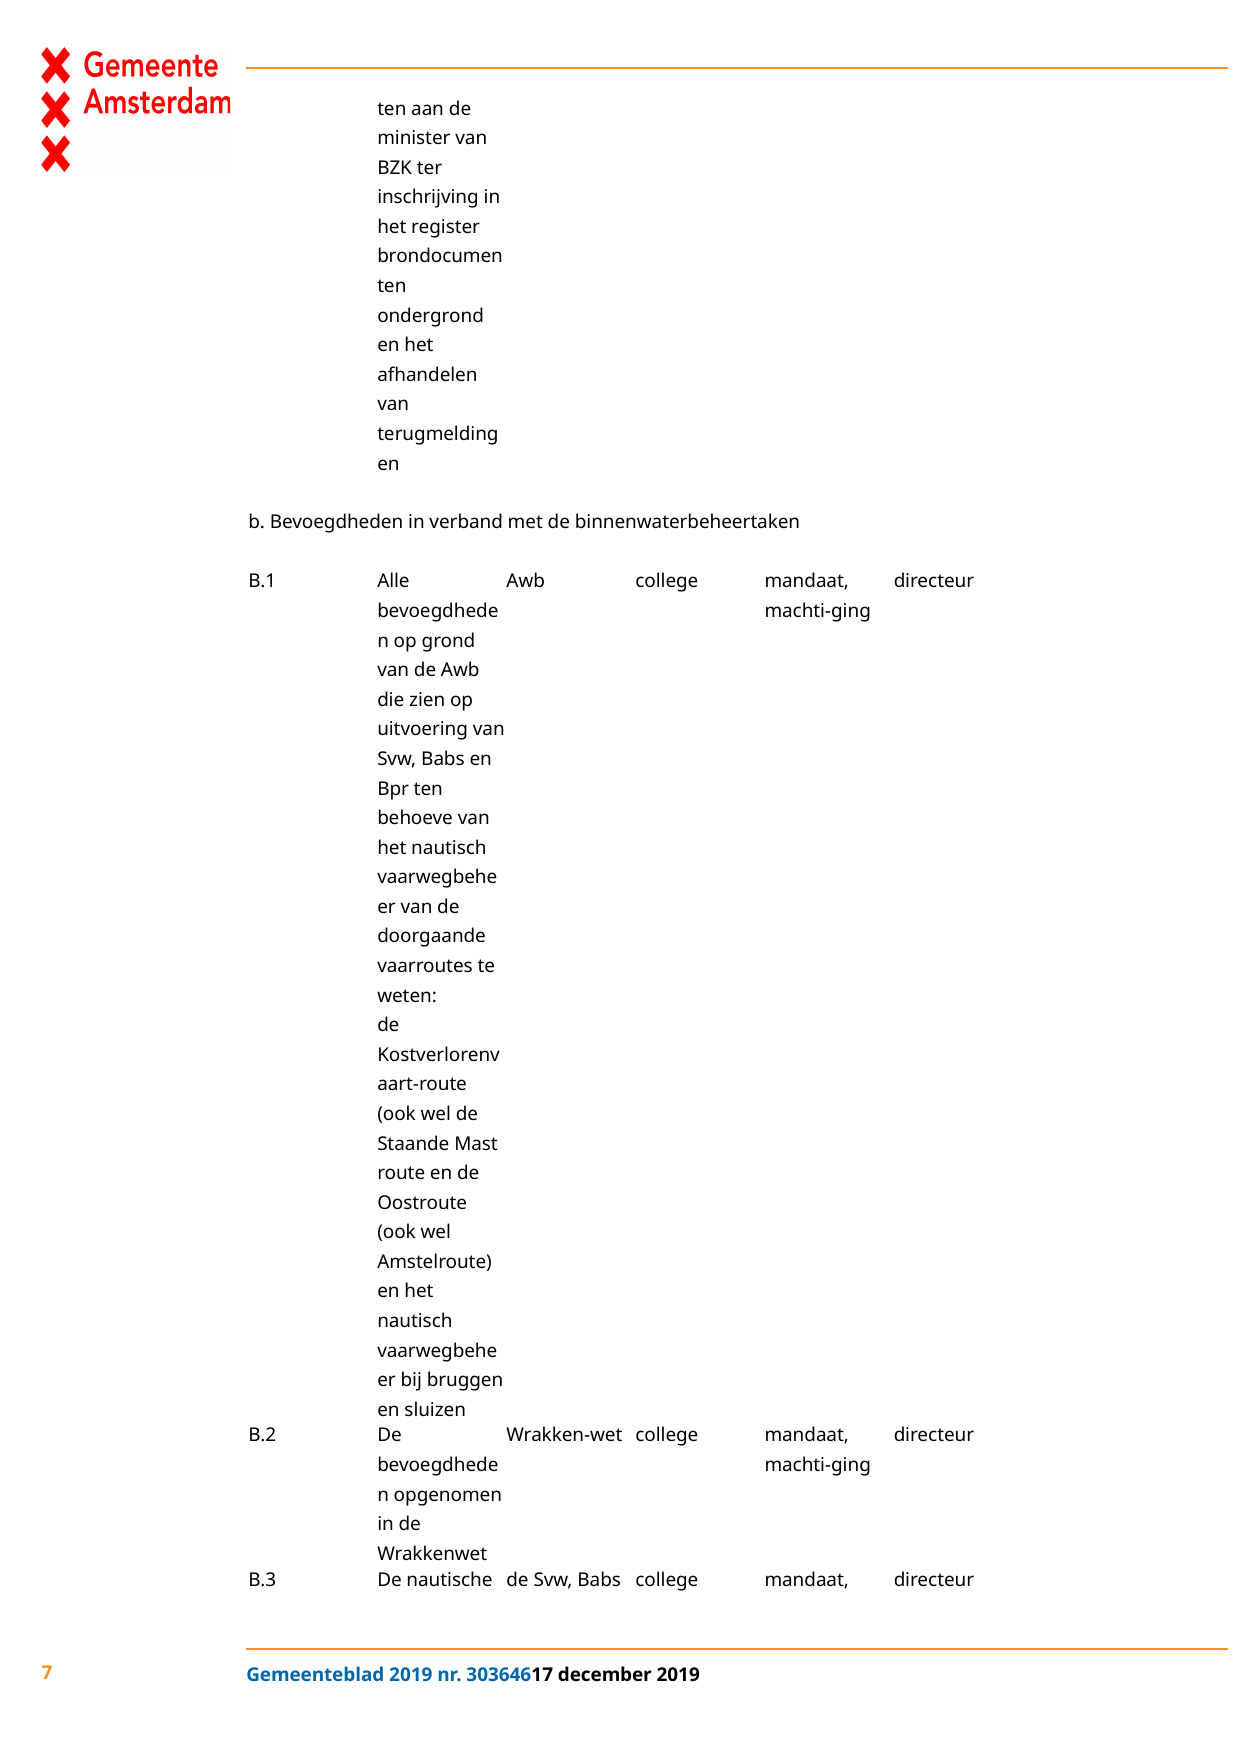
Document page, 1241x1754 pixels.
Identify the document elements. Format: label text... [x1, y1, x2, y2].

table_header directeur [894, 568, 1022, 1422]
table_cell B.3 [248, 1566, 377, 1591]
table_cell De bevoegdheden opgenomen in de Wrakkenwet [377, 1422, 506, 1566]
table_header B.1 [248, 568, 377, 1422]
table_cell [248, 95, 377, 476]
table_header mandaat, machti-ging [764, 568, 893, 1422]
table_cell [1023, 1422, 1152, 1566]
table_cell directeur [894, 1566, 1022, 1591]
table_cell [635, 95, 764, 476]
table_header Alle bevoegdheden op grond van de Awb die zien op uitvoering van Svw, Babs en Bpr ten behoeve van het nautisch vaarwegbeheer van de doorgaande vaarroutes te weten: de Kostverlorenvaart-route (ook wel de Staande Mast route en de Oostroute (ook wel Amstelroute) en het nautisch vaarwegbeheer bij bruggen en sluizen [377, 568, 506, 1422]
table_cell college [635, 1566, 764, 1591]
table_header college [635, 568, 764, 1422]
table_cell B.2 [248, 1422, 377, 1566]
table_cell [506, 95, 635, 476]
table_cell directeur [894, 1422, 1022, 1566]
table_cell [894, 95, 1022, 476]
table_cell Wrakken-wet [506, 1422, 635, 1566]
table_cell college [635, 1422, 764, 1566]
table_cell [1023, 1566, 1152, 1591]
table_cell De nautische [377, 1566, 506, 1591]
text b. Bevoegdheden in verband met de binnenwaterbeheertaken [248, 508, 1152, 534]
table_cell de Svw, Babs [506, 1566, 635, 1591]
table_cell ten aan de minister van BZK ter inschrijving in het register brondocumenten ondergrond en het afhandelen van terugmeldingen [377, 95, 506, 476]
table_cell [1023, 95, 1152, 476]
picture [41, 47, 231, 172]
table_cell mandaat, [764, 1566, 893, 1591]
table_cell mandaat, machti-ging [764, 1422, 893, 1566]
table_header [1023, 568, 1152, 1422]
table_header Awb [506, 568, 635, 1422]
table_cell [764, 95, 893, 476]
